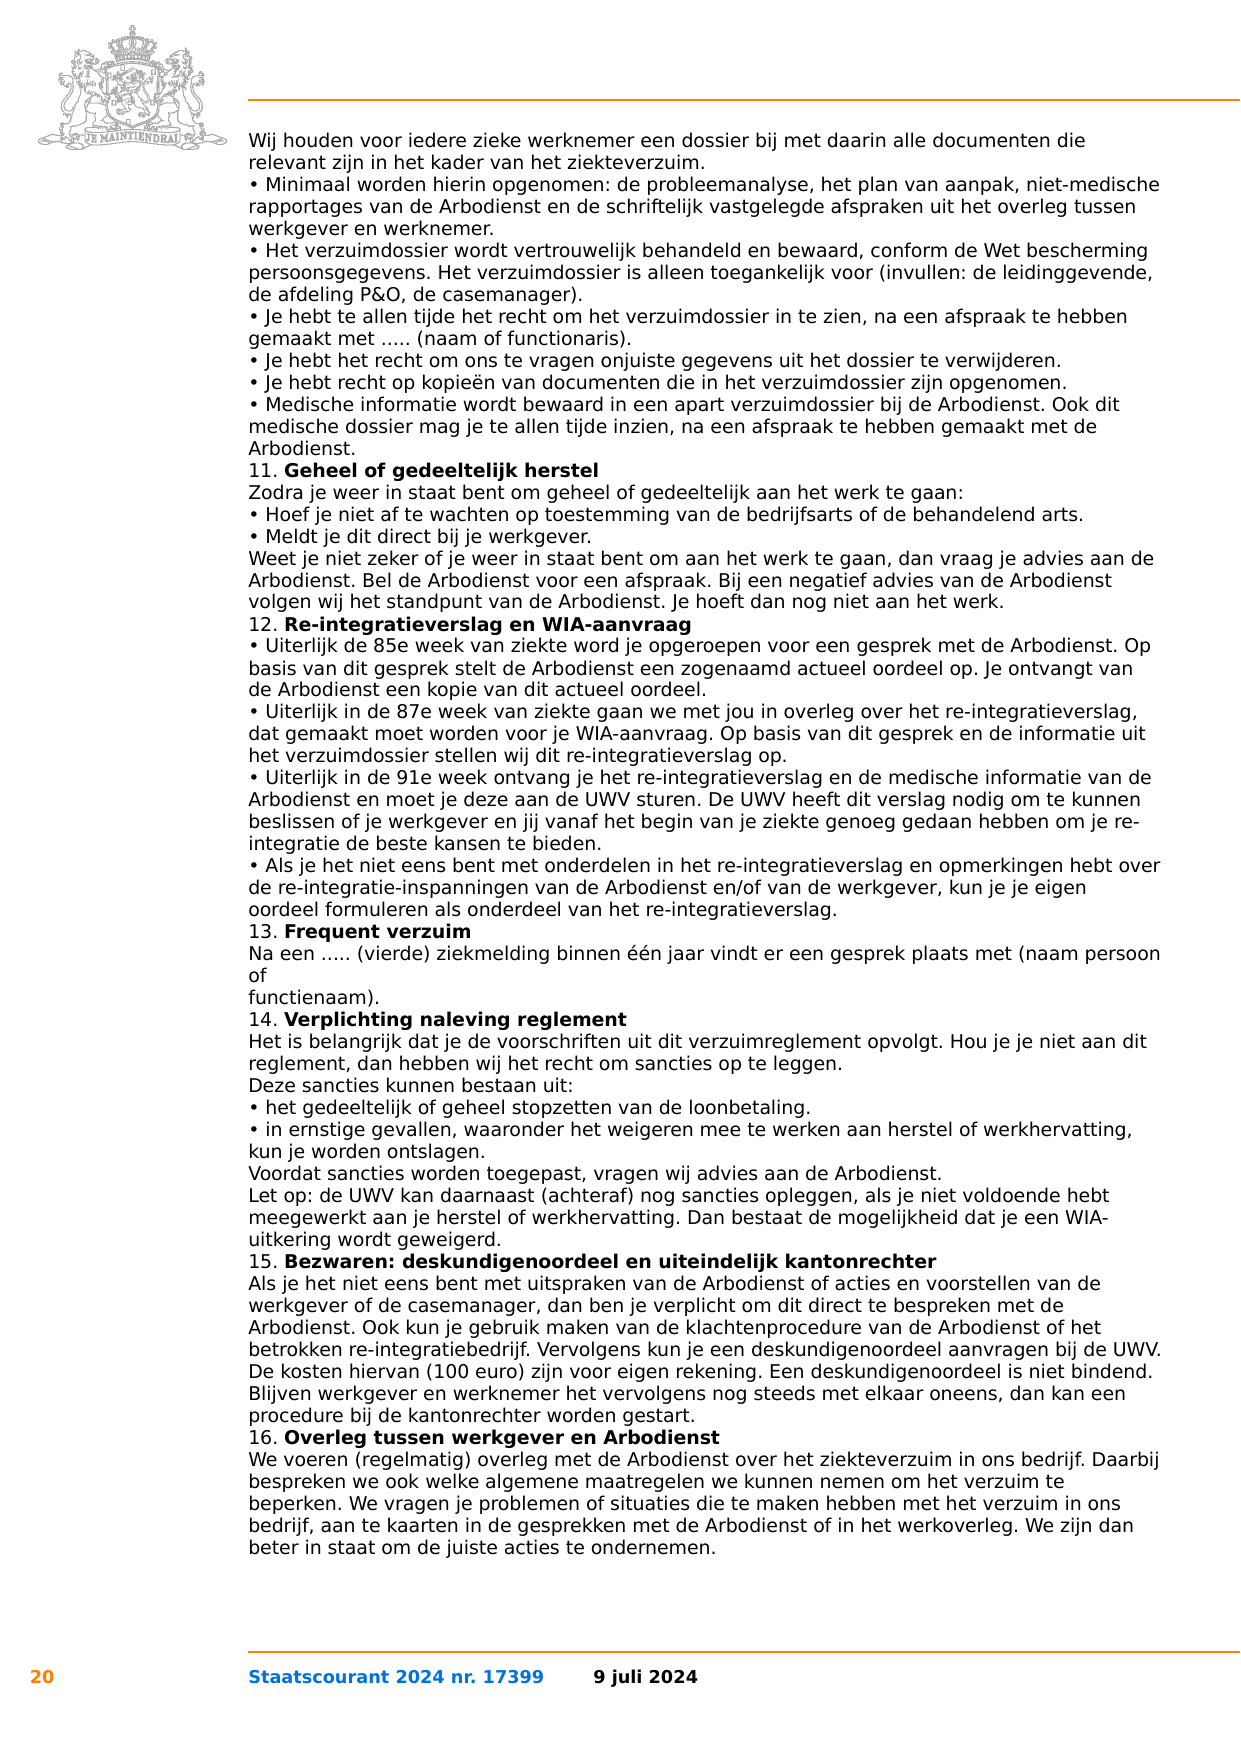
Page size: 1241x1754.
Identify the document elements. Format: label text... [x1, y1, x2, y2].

text Wij houden voor iedere zieke werknemer een dossier bij met daarin alle documenten die relevant zijn in het kader van het ziekteverzuim. [248, 130, 1163, 174]
text 14. Verplichting naleving reglement [248, 1009, 1163, 1031]
text Voordat sancties worden toegepast, vragen wij advies aan de Arbodienst. [248, 1163, 1163, 1185]
text • Je hebt het recht om ons te vragen onjuiste gegevens uit het dossier te verwijderen. [248, 350, 1163, 372]
text 11. Geheel of gedeeltelijk herstel [248, 459, 1163, 482]
text 12. Re-integratieverslag en WIA-aanvraag [248, 613, 1163, 635]
text Als je het niet eens bent met uitspraken van de Arbodienst of acties en voorstellen van de werkgever of de casemanager, dan ben je verplicht om dit direct te bespreken met de Arbodienst. Ook kun je gebruik maken van de klachtenprocedure van de Arbodienst of het betrokken re-integratiebedrijf. Vervolgens kun je een deskundigenoordeel aanvragen bij de UWV. De kosten hiervan (100 euro) zijn voor eigen rekening. Een deskundigenoordeel is niet bindend. Blijven werkgever en werknemer het vervolgens nog steeds met elkaar oneens, dan kan een procedure bij de kantonrechter worden gestart. [248, 1273, 1163, 1427]
text Weet je niet zeker of je weer in staat bent om aan het werk te gaan, dan vraag je advies aan de Arbodienst. Bel de Arbodienst voor een afspraak. Bij een negatief advies van de Arbodienst volgen wij het standpunt van de Arbodienst. Je hoeft dan nog niet aan het werk. [248, 547, 1163, 613]
text • Medische informatie wordt bewaard in een apart verzuimdossier bij de Arbodienst. Ook dit medische dossier mag je te allen tijde inzien, na een afspraak te hebben gemaakt met de Arbodienst. [248, 394, 1163, 459]
text functienaam). [248, 987, 1163, 1009]
text Na een ..... (vierde) ziekmelding binnen één jaar vindt er een gesprek plaats met (naam persoon of [248, 943, 1163, 987]
text • het gedeeltelijk of geheel stopzetten van de loonbetaling. [248, 1097, 1163, 1119]
text 16. Overleg tussen werkgever en Arbodienst [248, 1427, 1163, 1449]
text • Als je het niet eens bent met onderdelen in het re-integratieverslag en opmerkingen hebt over de re-integratie-inspanningen van de Arbodienst en/of van de werkgever, kun je je eigen oordeel formuleren als onderdeel van het re-integratieverslag. [248, 855, 1163, 921]
text Let op: de UWV kan daarnaast (achteraf) nog sancties opleggen, als je niet voldoende hebt meegewerkt aan je herstel of werkhervatting. Dan bestaat de mogelijkheid dat je een WIA-uitkering wordt geweigerd. [248, 1185, 1163, 1251]
text • Uiterlijk de 85e week van ziekte word je opgeroepen voor een gesprek met de Arbodienst. Op basis van dit gesprek stelt de Arbodienst een zogenaamd actueel oordeel op. Je ontvangt van de Arbodienst een kopie van dit actueel oordeel. [248, 635, 1163, 701]
text • Het verzuimdossier wordt vertrouwelijk behandeld en bewaard, conform de Wet bescherming persoonsgegevens. Het verzuimdossier is alleen toegankelijk voor (invullen: de leidinggevende, de afdeling P&O, de casemanager). [248, 240, 1163, 306]
text • Hoef je niet af te wachten op toestemming van de bedrijfsarts of de behandelend arts. [248, 503, 1163, 526]
text • Uiterlijk in de 87e week van ziekte gaan we met jou in overleg over het re-integratieverslag, dat gemaakt moet worden voor je WIA-aanvraag. Op basis van dit gesprek en de informatie uit het verzuimdossier stellen wij dit re-integratieverslag op. [248, 701, 1163, 767]
text • Uiterlijk in de 91e week ontvang je het re-integratieverslag en de medische informatie van de Arbodienst en moet je deze aan de UWV sturen. De UWV heeft dit verslag nodig om te kunnen beslissen of je werkgever en jij vanaf het begin van je ziekte genoeg gedaan hebben om je re-integratie de beste kansen te bieden. [248, 767, 1163, 855]
text 13. Frequent verzuim [248, 921, 1163, 943]
text Zodra je weer in staat bent om geheel of gedeeltelijk aan het werk te gaan: [248, 482, 1163, 503]
text • in ernstige gevallen, waaronder het weigeren mee te werken aan herstel of werkhervatting, kun je worden ontslagen. [248, 1119, 1163, 1163]
text 15. Bezwaren: deskundigenoordeel en uiteindelijk kantonrechter [248, 1251, 1163, 1273]
text • Je hebt recht op kopieën van documenten die in het verzuimdossier zijn opgenomen. [248, 372, 1163, 394]
text • Minimaal worden hierin opgenomen: de probleemanalyse, het plan van aanpak, niet-medische rapportages van de Arbodienst en de schriftelijk vastgelegde afspraken uit het overleg tussen werkgever en werknemer. [248, 174, 1163, 240]
picture [38, 25, 227, 150]
text We voeren (regelmatig) overleg met de Arbodienst over het ziekteverzuim in ons bedrijf. Daarbij bespreken we ook welke algemene maatregelen we kunnen nemen om het verzuim te beperken. We vragen je problemen of situaties die te maken hebben met het verzuim in ons bedrijf, aan te kaarten in de gesprekken met de Arbodienst of in het werkoverleg. We zijn dan beter in staat om de juiste acties te ondernemen. [248, 1449, 1163, 1558]
text • Je hebt te allen tijde het recht om het verzuimdossier in te zien, na een afspraak te hebben gemaakt met ..... (naam of functionaris). [248, 306, 1163, 350]
text Deze sancties kunnen bestaan uit: [248, 1075, 1163, 1097]
text • Meldt je dit direct bij je werkgever. [248, 526, 1163, 547]
text Het is belangrijk dat je de voorschriften uit dit verzuimreglement opvolgt. Hou je je niet aan dit reglement, dan hebben wij het recht om sancties op te leggen. [248, 1031, 1163, 1075]
